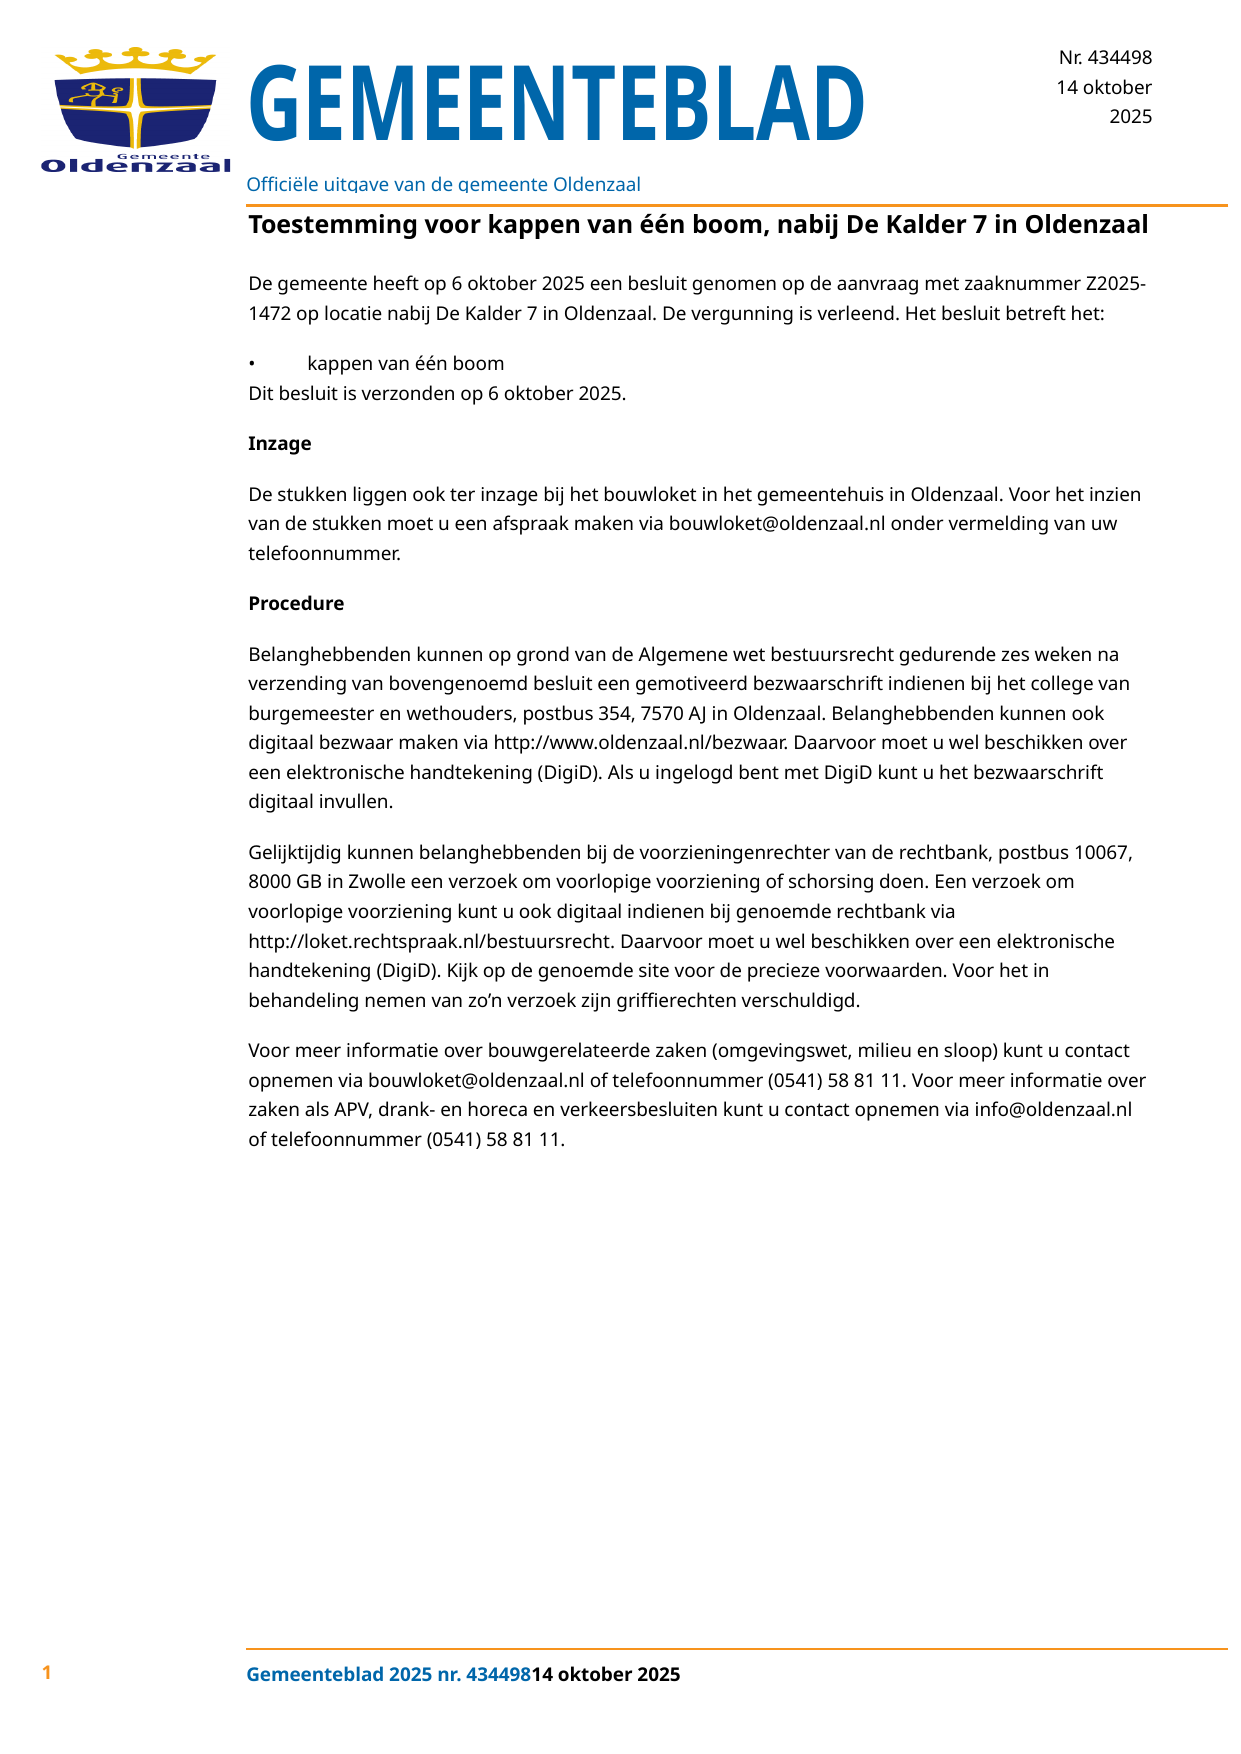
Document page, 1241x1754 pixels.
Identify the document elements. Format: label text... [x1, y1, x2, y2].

text Voor meer informatie over bouwgerelateerde zaken (omgevingswet, milieu en sloop) kunt u contact opnemen via bouwloket@oldenzaal.nl of telefoonnummer (0541) 58 81 11. Voor meer informatie over zaken als APV, drank- en horeca en verkeersbesluiten kunt u contact opnemen via info@oldenzaal.nl of telefoonnummer (0541) 58 81 11. [248, 1037, 1152, 1152]
text Procedure [248, 590, 1152, 616]
text Toestemming voor kappen van één boom, nabij De Kalder 7 in Oldenzaal [248, 207, 1152, 241]
text De stukken liggen ook ter inzage bij het bouwloket in het gemeentehuis in Oldenzaal. Voor het inzien van de stukken moet u een afspraak maken via bouwloket@oldenzaal.nl onder vermelding van uw telefoonnummer. [248, 481, 1152, 566]
text De gemeente heeft op 6 oktober 2025 een besluit genomen op de aanvraag met zaaknummer Z2025-1472 op locatie nabij De Kalder 7 in Oldenzaal. De vergunning is verleend. Het besluit betreft het: [248, 270, 1152, 326]
text Gelijktijdig kunnen belanghebbenden bij de voorzieningenrechter van de rechtbank, postbus 10067, 8000 GB in Zwolle een verzoek om voorlopige voorziening of schorsing doen. Een verzoek om voorlopige voorziening kunt u ook digitaal indienen bij genoemde rechtbank via http://loket.rechtspraak.nl/bestuursrecht. Daarvoor moet u wel beschikken over een elektronische handtekening (DigiD). Kijk op de genoemde site voor de precieze voorwaarden. Voor het in behandeling nemen van zo’n verzoek zijn griffierechten verschuldigd. [248, 839, 1152, 1013]
text Dit besluit is verzonden op 6 oktober 2025. [248, 380, 1152, 406]
text Inzage [248, 430, 1152, 456]
list kappen van één boom [248, 350, 1152, 376]
text Belanghebbenden kunnen op grond van de Algemene wet bestuursrecht gedurende zes weken na verzending van bovengenoemd besluit een gemotiveerd bezwaarschrift indienen bij het college van burgemeester en wethouders, postbus 354, 7570 AJ in Oldenzaal. Belanghebbenden kunnen ook digitaal bezwaar maken via http://www.oldenzaal.nl/bezwaar. Daarvoor moet u wel beschikken over een elektronische handtekening (DigiD). Als u ingelogd bent met DigiD kunt u het bezwaarschrift digitaal invullen. [248, 641, 1152, 814]
picture [41, 47, 231, 172]
